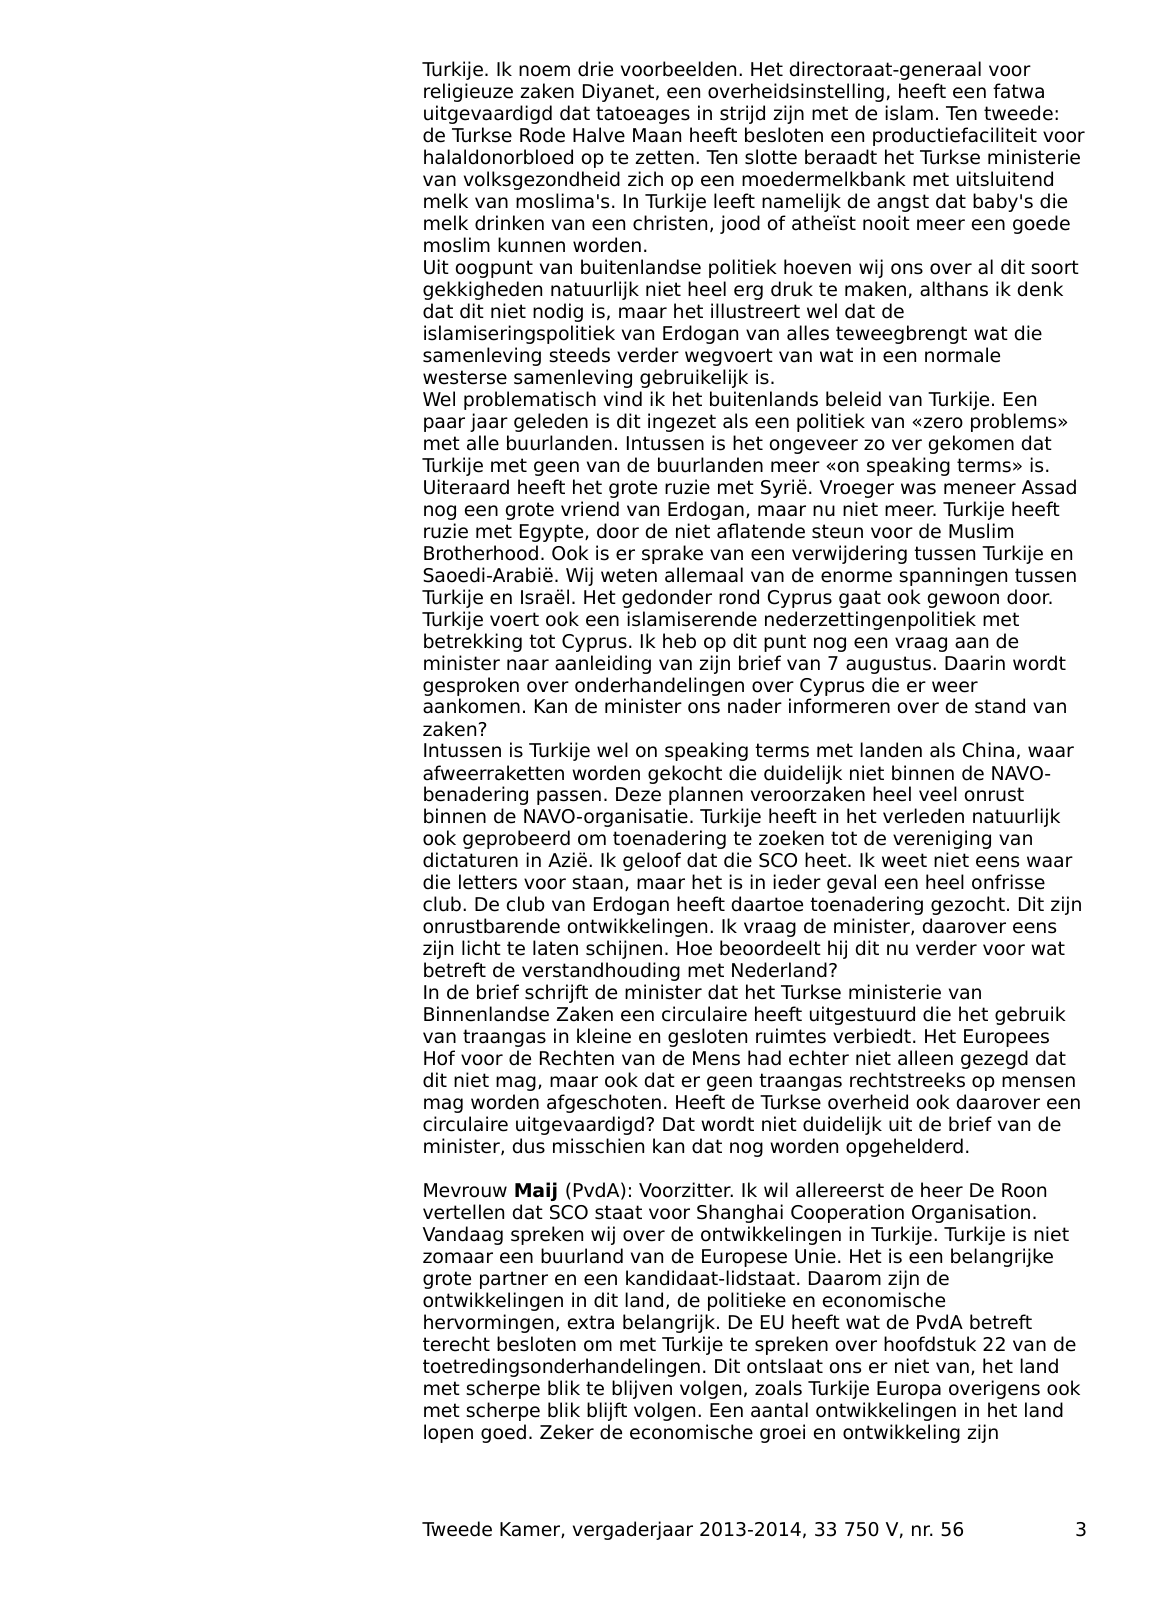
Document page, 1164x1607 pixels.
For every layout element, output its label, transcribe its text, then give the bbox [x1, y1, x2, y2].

text Wel problematisch vind ik het buitenlands beleid van Turkije. Een paar jaar geleden is dit ingezet als een politiek van «zero problems» met alle buurlanden. Intussen is het ongeveer zo ver gekomen dat Turkije met geen van de buurlanden meer «on speaking terms» is. Uiteraard heeft het grote ruzie met Syrië. Vroeger was meneer Assad nog een grote vriend van Erdogan, maar nu niet meer. Turkije heeft ruzie met Egypte, door de niet aflatende steun voor de Muslim Brotherhood. Ook is er sprake van een verwijdering tussen Turkije en Saoedi-Arabië. Wij weten allemaal van de enorme spanningen tussen Turkije en Israël. Het gedonder rond Cyprus gaat ook gewoon door. Turkije voert ook een islamiserende nederzettingenpolitiek met betrekking tot Cyprus. Ik heb op dit punt nog een vraag aan de minister naar aanleiding van zijn brief van 7 augustus. Daarin wordt gesproken over onderhandelingen over Cyprus die er weer aankomen. Kan de minister ons nader informeren over de stand van zaken? [422, 389, 1087, 740]
text Mevrouw Maij (PvdA): Voorzitter. Ik wil allereerst de heer De Roon vertellen dat SCO staat voor Shanghai Cooperation Organisation. [422, 1180, 1087, 1224]
text Turkije. Ik noem drie voorbeelden. Het directoraat-generaal voor religieuze zaken Diyanet, een overheidsinstelling, heeft een fatwa uitgevaardigd dat tatoeages in strijd zijn met de islam. Ten tweede: de Turkse Rode Halve Maan heeft besloten een productiefaciliteit voor halaldonorbloed op te zetten. Ten slotte beraadt het Turkse ministerie van volksgezondheid zich op een moedermelkbank met uitsluitend melk van moslima's. In Turkije leeft namelijk de angst dat baby's die melk drinken van een christen, jood of atheïst nooit meer een goede moslim kunnen worden. [422, 59, 1087, 257]
text Vandaag spreken wij over de ontwikkelingen in Turkije. Turkije is niet zomaar een buurland van de Europese Unie. Het is een belangrijke grote partner en een kandidaat-lidstaat. Daarom zijn de ontwikkelingen in dit land, de politieke en economische hervormingen, extra belangrijk. De EU heeft wat de PvdA betreft terecht besloten om met Turkije te spreken over hoofdstuk 22 van de toetredingsonderhandelingen. Dit ontslaat ons er niet van, het land met scherpe blik te blijven volgen, zoals Turkije Europa overigens ook met scherpe blik blijft volgen. Een aantal ontwikkelingen in het land lopen goed. Zeker de economische groei en ontwikkeling zijn [422, 1224, 1087, 1444]
text Intussen is Turkije wel on speaking terms met landen als China, waar afweerraketten worden gekocht die duidelijk niet binnen de NAVO-benadering passen. Deze plannen veroorzaken heel veel onrust binnen de NAVO-organisatie. Turkije heeft in het verleden natuurlijk ook geprobeerd om toenadering te zoeken tot de vereniging van dictaturen in Azië. Ik geloof dat die SCO heet. Ik weet niet eens waar die letters voor staan, maar het is in ieder geval een heel onfrisse club. De club van Erdogan heeft daartoe toenadering gezocht. Dit zijn onrustbarende ontwikkelingen. Ik vraag de minister, daarover eens zijn licht te laten schijnen. Hoe beoordeelt hij dit nu verder voor wat betreft de verstandhouding met Nederland? [422, 740, 1087, 982]
text In de brief schrijft de minister dat het Turkse ministerie van Binnenlandse Zaken een circulaire heeft uitgestuurd die het gebruik van traangas in kleine en gesloten ruimtes verbiedt. Het Europees Hof voor de Rechten van de Mens had echter niet alleen gezegd dat dit niet mag, maar ook dat er geen traangas rechtstreeks op mensen mag worden afgeschoten. Heeft de Turkse overheid ook daarover een circulaire uitgevaardigd? Dat wordt niet duidelijk uit de brief van de minister, dus misschien kan dat nog worden opgehelderd. [422, 982, 1087, 1158]
text Uit oogpunt van buitenlandse politiek hoeven wij ons over al dit soort gekkigheden natuurlijk niet heel erg druk te maken, althans ik denk dat dit niet nodig is, maar het illustreert wel dat de islamiseringspolitiek van Erdogan van alles teweegbrengt wat die samenleving steeds verder wegvoert van wat in een normale westerse samenleving gebruikelijk is. [422, 257, 1087, 389]
